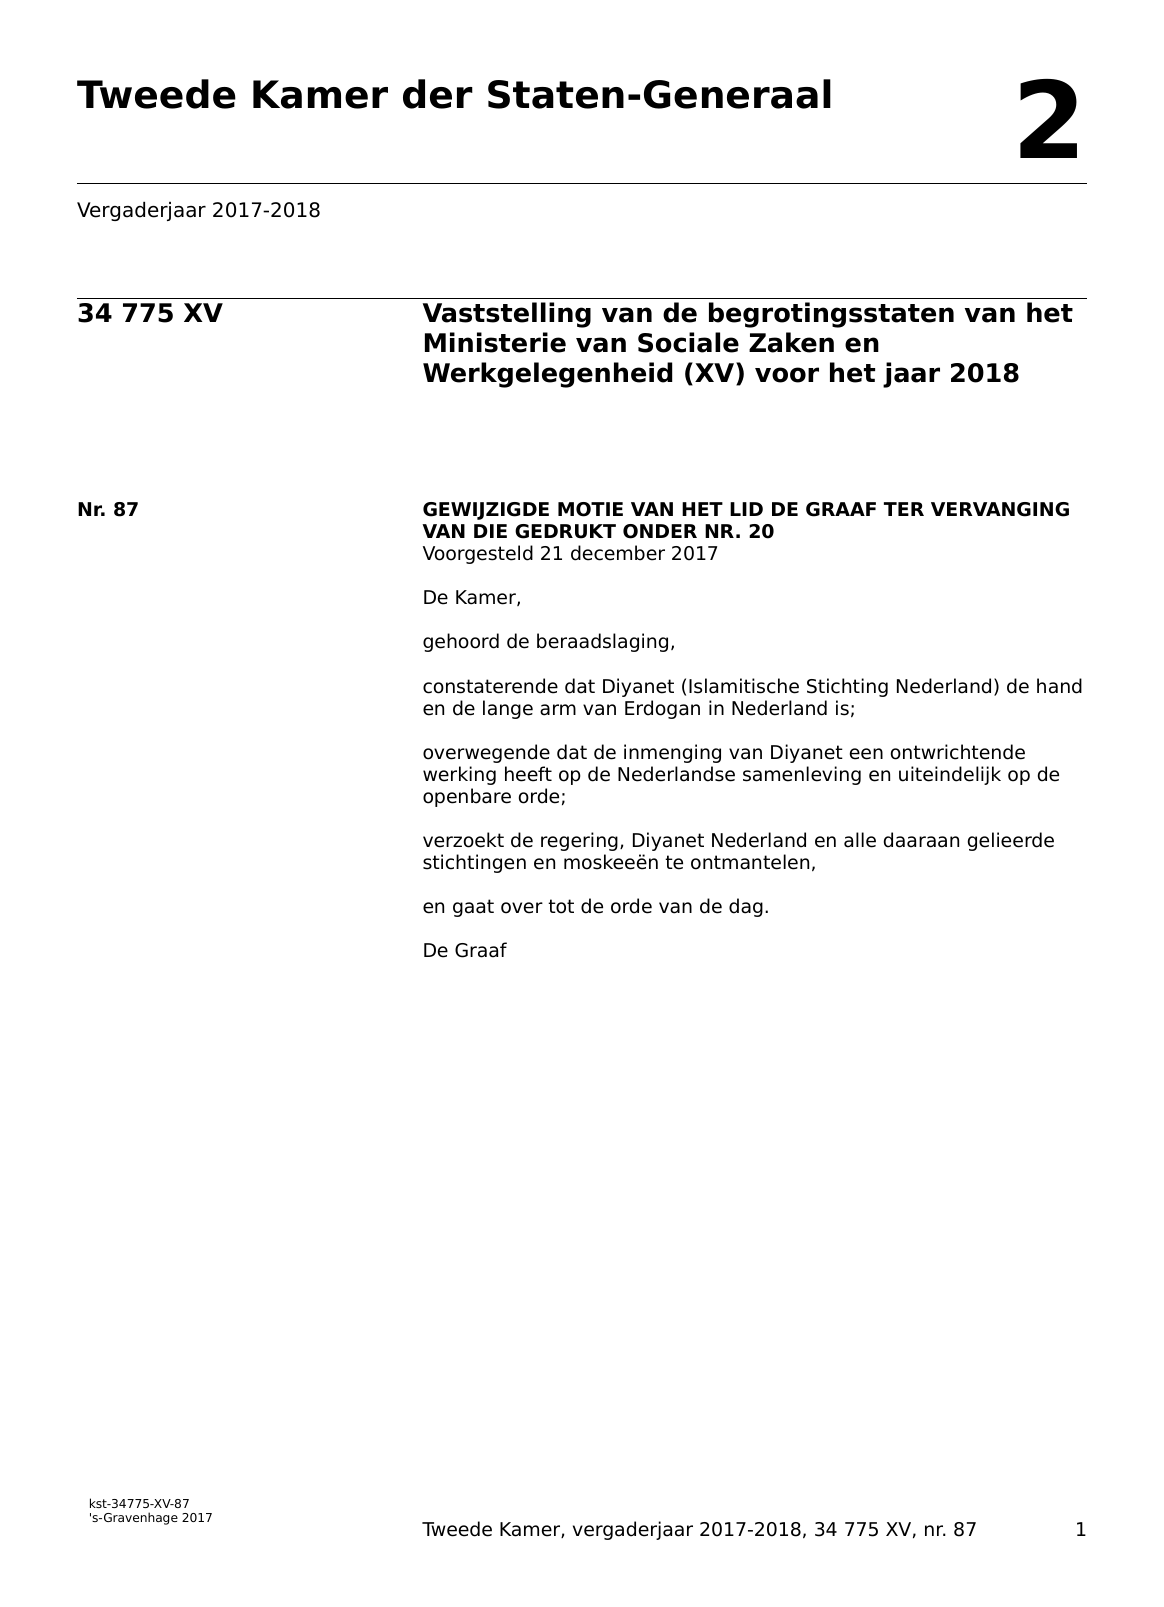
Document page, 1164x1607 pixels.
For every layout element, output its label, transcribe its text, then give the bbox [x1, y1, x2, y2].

table_header Tweede Kamer der Staten-Generaal [77, 59, 886, 183]
text kst-34775-XV-87 [88, 1497, 323, 1511]
text gehoord de beraadslaging, [422, 631, 1087, 653]
table_header 2 [886, 59, 1087, 183]
text overwegende dat de inmenging van Diyanet een ontwrichtende werking heeft op de Nederlandse samenleving en uiteindelijk op de openbare orde; [422, 742, 1087, 808]
text Voorgesteld 21 december 2017 [422, 543, 1087, 565]
subtitle 34 775 XV Vaststelling van de begrotingsstaten van het Ministerie van Sociale Zaken en Werkgelegenheid (XV) voor het jaar 2018 [77, 299, 1087, 388]
text constaterende dat Diyanet (Islamitische Stichting Nederland) de hand en de lange arm van Erdogan in Nederland is; [422, 676, 1087, 719]
text 's-Gravenhage 2017 [88, 1511, 323, 1525]
text en gaat over tot de orde van de dag. [422, 896, 1087, 918]
text De Kamer, [422, 587, 1087, 609]
text De Graaf [422, 940, 1087, 962]
table_cell Vergaderjaar 2017-2018 [77, 184, 1087, 298]
subtitle Nr. 87 GEWIJZIGDE MOTIE VAN HET LID DE GRAAF TER VERVANGING VAN DIE GEDRUKT ONDER NR. 20 [77, 499, 1087, 543]
text verzoekt de regering, Diyanet Nederland en alle daaraan gelieerde stichtingen en moskeeën te ontmantelen, [422, 830, 1087, 874]
